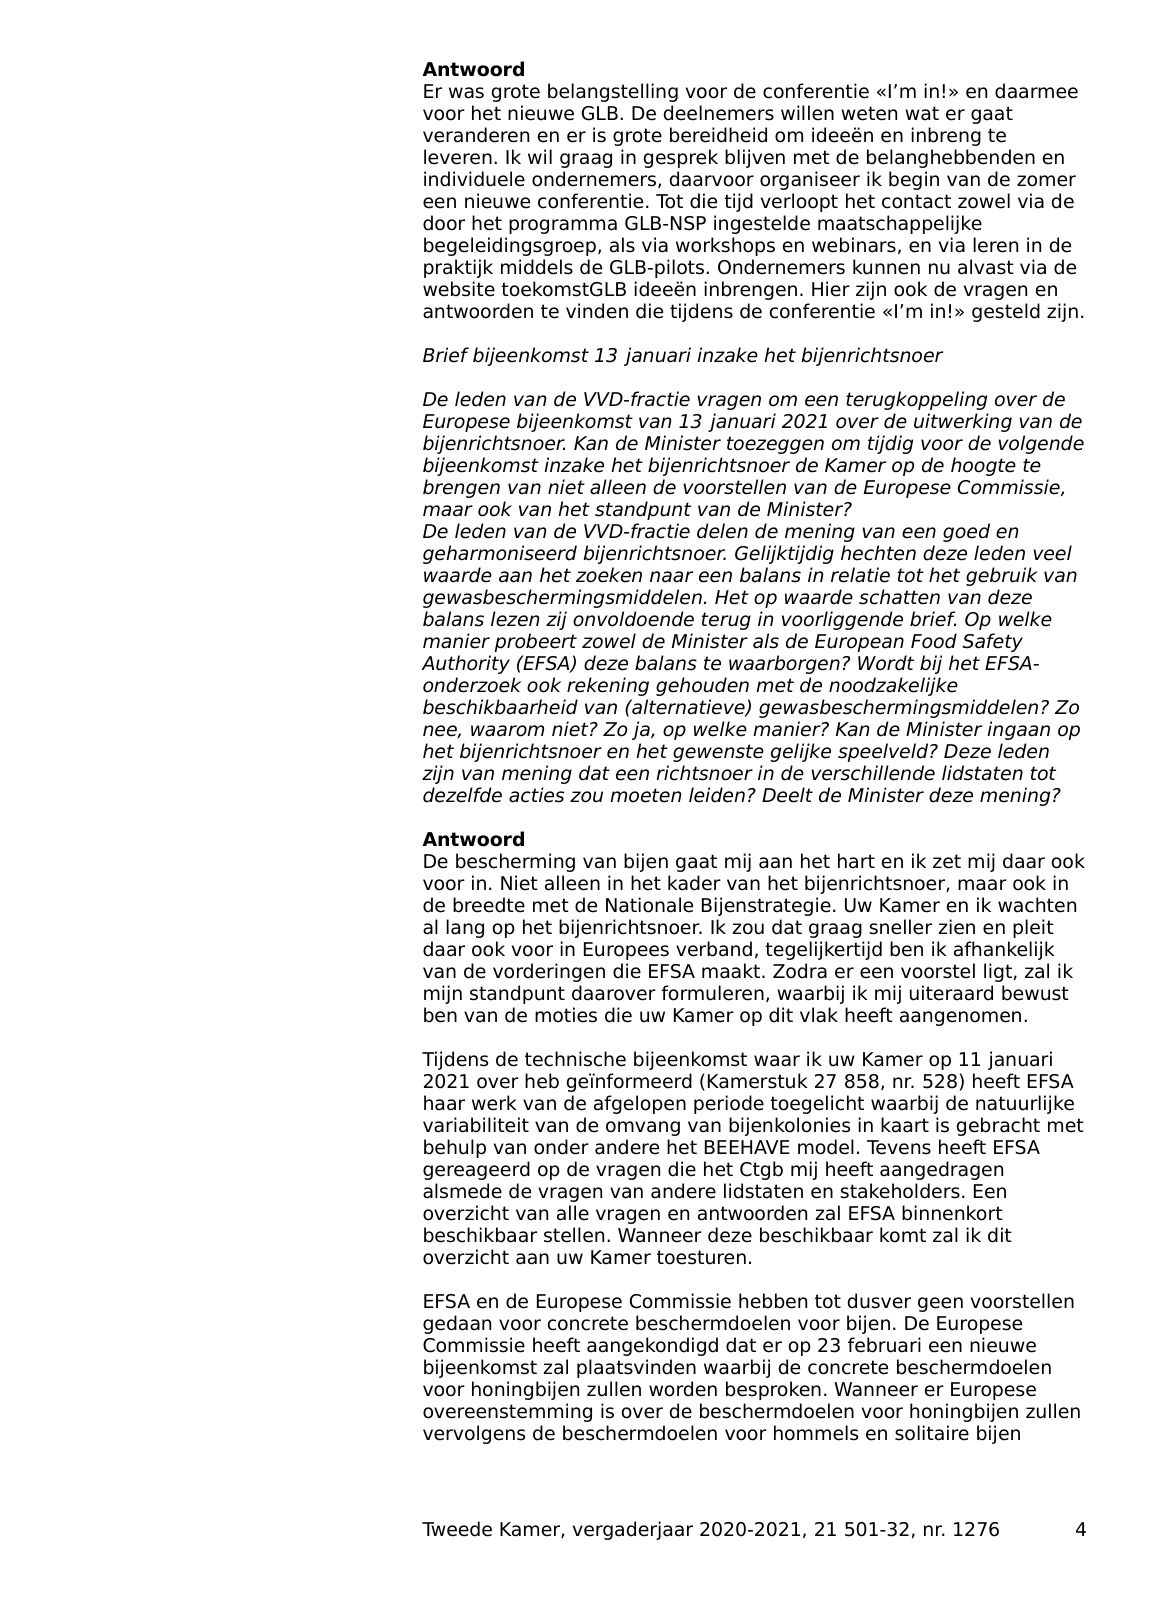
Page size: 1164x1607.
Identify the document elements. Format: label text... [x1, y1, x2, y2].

subtitle Brief bijeenkomst 13 januari inzake het bijenrichtsnoer [422, 345, 1087, 367]
subtitle Antwoord [422, 59, 1087, 81]
text EFSA en de Europese Commissie hebben tot dusver geen voorstellen gedaan voor concrete beschermdoelen voor bijen. De Europese Commissie heeft aangekondigd dat er op 23 februari een nieuwe bijeenkomst zal plaatsvinden waarbij de concrete beschermdoelen voor honingbijen zullen worden besproken. Wanneer er Europese overeenstemming is over de beschermdoelen voor honingbijen zullen vervolgens de beschermdoelen voor hommels en solitaire bijen [422, 1291, 1087, 1445]
text De leden van de VVD-fractie vragen om een terugkoppeling over de Europese bijeenkomst van 13 januari 2021 over de uitwerking van de bijenrichtsnoer. Kan de Minister toezeggen om tijdig voor de volgende bijeenkomst inzake het bijenrichtsnoer de Kamer op de hoogte te brengen van niet alleen de voorstellen van de Europese Commissie, maar ook van het standpunt van de Minister? [422, 389, 1087, 521]
text De leden van de VVD-fractie delen de mening van een goed en geharmoniseerd bijenrichtsnoer. Gelijktijdig hechten deze leden veel waarde aan het zoeken naar een balans in relatie tot het gebruik van gewasbeschermingsmiddelen. Het op waarde schatten van deze balans lezen zij onvoldoende terug in voorliggende brief. Op welke manier probeert zowel de Minister als de European Food Safety Authority (EFSA) deze balans te waarborgen? Wordt bij het EFSA-onderzoek ook rekening gehouden met de noodzakelijke beschikbaarheid van (alternatieve) gewasbeschermingsmiddelen? Zo nee, waarom niet? Zo ja, op welke manier? Kan de Minister ingaan op het bijenrichtsnoer en het gewenste gelijke speelveld? Deze leden zijn van mening dat een richtsnoer in de verschillende lidstaten tot dezelfde acties zou moeten leiden? Deelt de Minister deze mening? [422, 521, 1087, 807]
text Tijdens de technische bijeenkomst waar ik uw Kamer op 11 januari 2021 over heb geïnformeerd (Kamerstuk 27 858, nr. 528) heeft EFSA haar werk van de afgelopen periode toegelicht waarbij de natuurlijke variabiliteit van de omvang van bijenkolonies in kaart is gebracht met behulp van onder andere het BEEHAVE model. Tevens heeft EFSA gereageerd op de vragen die het Ctgb mij heeft aangedragen alsmede de vragen van andere lidstaten en stakeholders. Een overzicht van alle vragen en antwoorden zal EFSA binnenkort beschikbaar stellen. Wanneer deze beschikbaar komt zal ik dit overzicht aan uw Kamer toesturen. [422, 1049, 1087, 1269]
subtitle Antwoord [422, 829, 1087, 851]
text De bescherming van bijen gaat mij aan het hart en ik zet mij daar ook voor in. Niet alleen in het kader van het bijenrichtsnoer, maar ook in de breedte met de Nationale Bijenstrategie. Uw Kamer en ik wachten al lang op het bijenrichtsnoer. Ik zou dat graag sneller zien en pleit daar ook voor in Europees verband, tegelijkertijd ben ik afhankelijk van de vorderingen die EFSA maakt. Zodra er een voorstel ligt, zal ik mijn standpunt daarover formuleren, waarbij ik mij uiteraard bewust ben van de moties die uw Kamer op dit vlak heeft aangenomen. [422, 851, 1087, 1027]
text Er was grote belangstelling voor de conferentie «I’m in!» en daarmee voor het nieuwe GLB. De deelnemers willen weten wat er gaat veranderen en er is grote bereidheid om ideeën en inbreng te leveren. Ik wil graag in gesprek blijven met de belanghebbenden en individuele ondernemers, daarvoor organiseer ik begin van de zomer een nieuwe conferentie. Tot die tijd verloopt het contact zowel via de door het programma GLB-NSP ingestelde maatschappelijke begeleidingsgroep, als via workshops en webinars, en via leren in de praktijk middels de GLB-pilots. Ondernemers kunnen nu alvast via de website toekomstGLB ideeën inbrengen. Hier zijn ook de vragen en antwoorden te vinden die tijdens de conferentie «I’m in!» gesteld zijn. [422, 81, 1087, 323]
